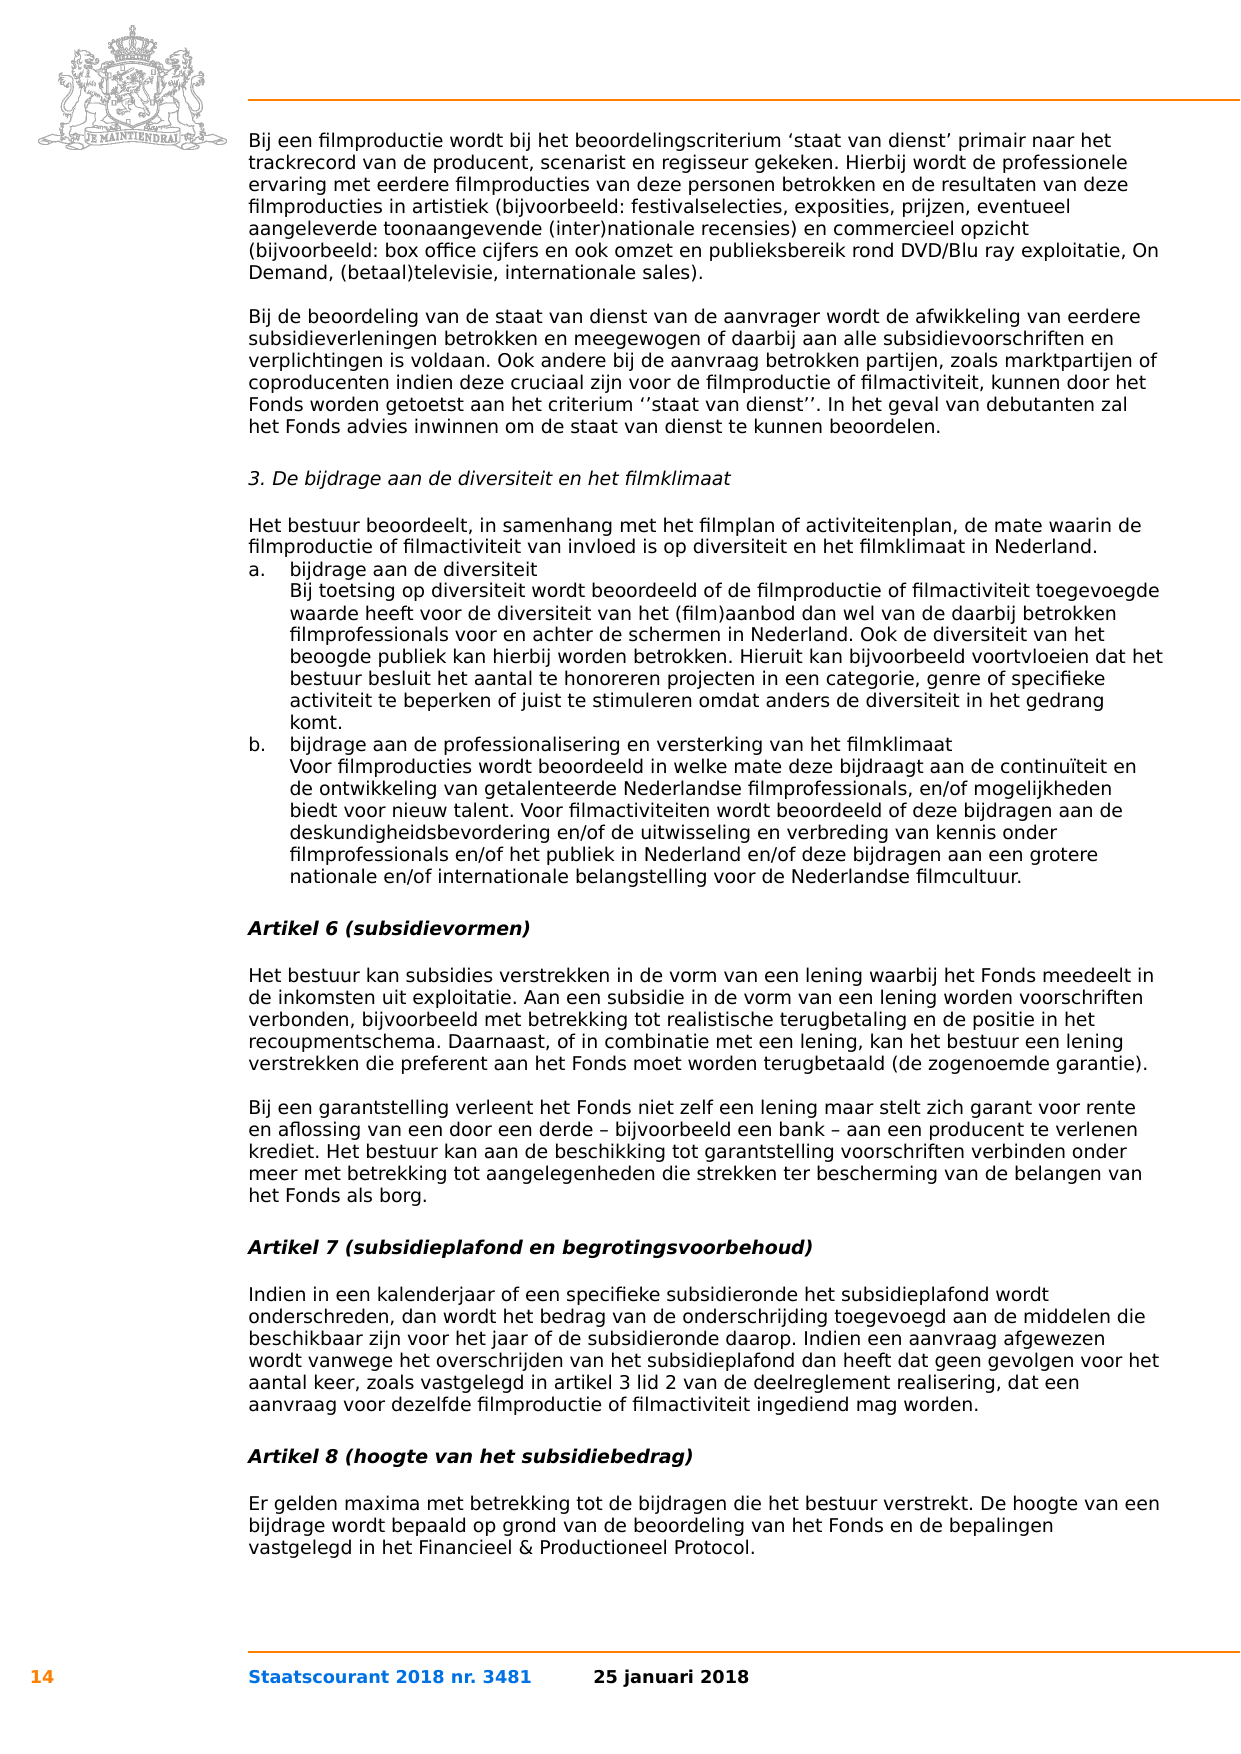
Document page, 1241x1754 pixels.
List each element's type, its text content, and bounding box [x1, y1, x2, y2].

subtitle Artikel 8 (hoogte van het subsidiebedrag) [248, 1446, 1163, 1468]
subtitle 3. De bijdrage aan de diversiteit en het filmklimaat [248, 467, 1163, 489]
text Er gelden maxima met betrekking tot de bijdragen die het bestuur verstrekt. De hoogte van een bijdrage wordt bepaald op grond van de beoordeling van het Fonds en de bepalingen vastgelegd in het Financieel & Productioneel Protocol. [248, 1493, 1163, 1558]
text Bij de beoordeling van de staat van dienst van de aanvrager wordt de afwikkeling van eerdere subsidieverleningen betrokken en meegewogen of daarbij aan alle subsidievoorschriften en verplichtingen is voldaan. Ook andere bij de aanvraag betrokken partijen, zoals marktpartijen of coproducenten indien deze cruciaal zijn voor de filmproductie of filmactiviteit, kunnen door het Fonds worden getoetst aan het criterium ‘’staat van dienst’’. In het geval van debutanten zal het Fonds advies inwinnen om de staat van dienst te kunnen beoordelen. [248, 306, 1163, 437]
picture [38, 25, 227, 150]
text b. bijdrage aan de professionalisering en versterking van het filmklimaat [248, 734, 1163, 756]
text Bij een filmproductie wordt bij het beoordelingscriterium ‘staat van dienst’ primair naar het trackrecord van de producent, scenarist en regisseur gekeken. Hierbij wordt de professionele ervaring met eerdere filmproducties van deze personen betrokken en de resultaten van deze filmproducties in artistiek (bijvoorbeeld: festivalselecties, exposities, prijzen, eventueel aangeleverde toonaangevende (inter)nationale recensies) en commercieel opzicht (bijvoorbeeld: box office cijfers en ook omzet en publieksbereik rond DVD/Blu ray exploitatie, On Demand, (betaal)televisie, internationale sales). [248, 130, 1163, 284]
subtitle Artikel 7 (subsidieplafond en begrotingsvoorbehoud) [248, 1237, 1163, 1259]
text Het bestuur beoordeelt, in samenhang met het filmplan of activiteitenplan, de mate waarin de filmproductie of filmactiviteit van invloed is op diversiteit en het filmklimaat in Nederland. [248, 514, 1163, 558]
text Voor filmproducties wordt beoordeeld in welke mate deze bijdraagt aan de continuïteit en de ontwikkeling van getalenteerde Nederlandse filmprofessionals, en/of mogelijkheden biedt voor nieuw talent. Voor filmactiviteiten wordt beoordeeld of deze bijdragen aan de deskundigheidsbevordering en/of de uitwisseling en verbreding van kennis onder filmprofessionals en/of het publiek in Nederland en/of deze bijdragen aan een grotere nationale en/of internationale belangstelling voor de Nederlandse filmcultuur. [289, 756, 1163, 888]
text a. bijdrage aan de diversiteit [248, 558, 1163, 580]
text Indien in een kalenderjaar of een specifieke subsidieronde het subsidieplafond wordt onderschreden, dan wordt het bedrag van de onderschrijding toegevoegd aan de middelen die beschikbaar zijn voor het jaar of de subsidieronde daarop. Indien een aanvraag afgewezen wordt vanwege het overschrijden van het subsidieplafond dan heeft dat geen gevolgen voor het aantal keer, zoals vastgelegd in artikel 3 lid 2 van de deelreglement realisering, dat een aanvraag voor dezelfde filmproductie of filmactiviteit ingediend mag worden. [248, 1284, 1163, 1416]
text Bij toetsing op diversiteit wordt beoordeeld of de filmproductie of filmactiviteit toegevoegde waarde heeft voor de diversiteit van het (film)aanbod dan wel van de daarbij betrokken filmprofessionals voor en achter de schermen in Nederland. Ook de diversiteit van het beoogde publiek kan hierbij worden betrokken. Hieruit kan bijvoorbeeld voortvloeien dat het bestuur besluit het aantal te honoreren projecten in een categorie, genre of specifieke activiteit te beperken of juist te stimuleren omdat anders de diversiteit in het gedrang komt. [289, 580, 1163, 734]
subtitle Artikel 6 (subsidievormen) [248, 918, 1163, 940]
text Bij een garantstelling verleent het Fonds niet zelf een lening maar stelt zich garant voor rente en aflossing van een door een derde – bijvoorbeeld een bank – aan een producent te verlenen krediet. Het bestuur kan aan de beschikking tot garantstelling voorschriften verbinden onder meer met betrekking tot aangelegenheden die strekken ter bescherming van de belangen van het Fonds als borg. [248, 1097, 1163, 1207]
text Het bestuur kan subsidies verstrekken in de vorm van een lening waarbij het Fonds meedeelt in de inkomsten uit exploitatie. Aan een subsidie in de vorm van een lening worden voorschriften verbonden, bijvoorbeeld met betrekking tot realistische terugbetaling en de positie in het recoupmentschema. Daarnaast, of in combinatie met een lening, kan het bestuur een lening verstrekken die preferent aan het Fonds moet worden terugbetaald (de zogenoemde garantie). [248, 965, 1163, 1075]
